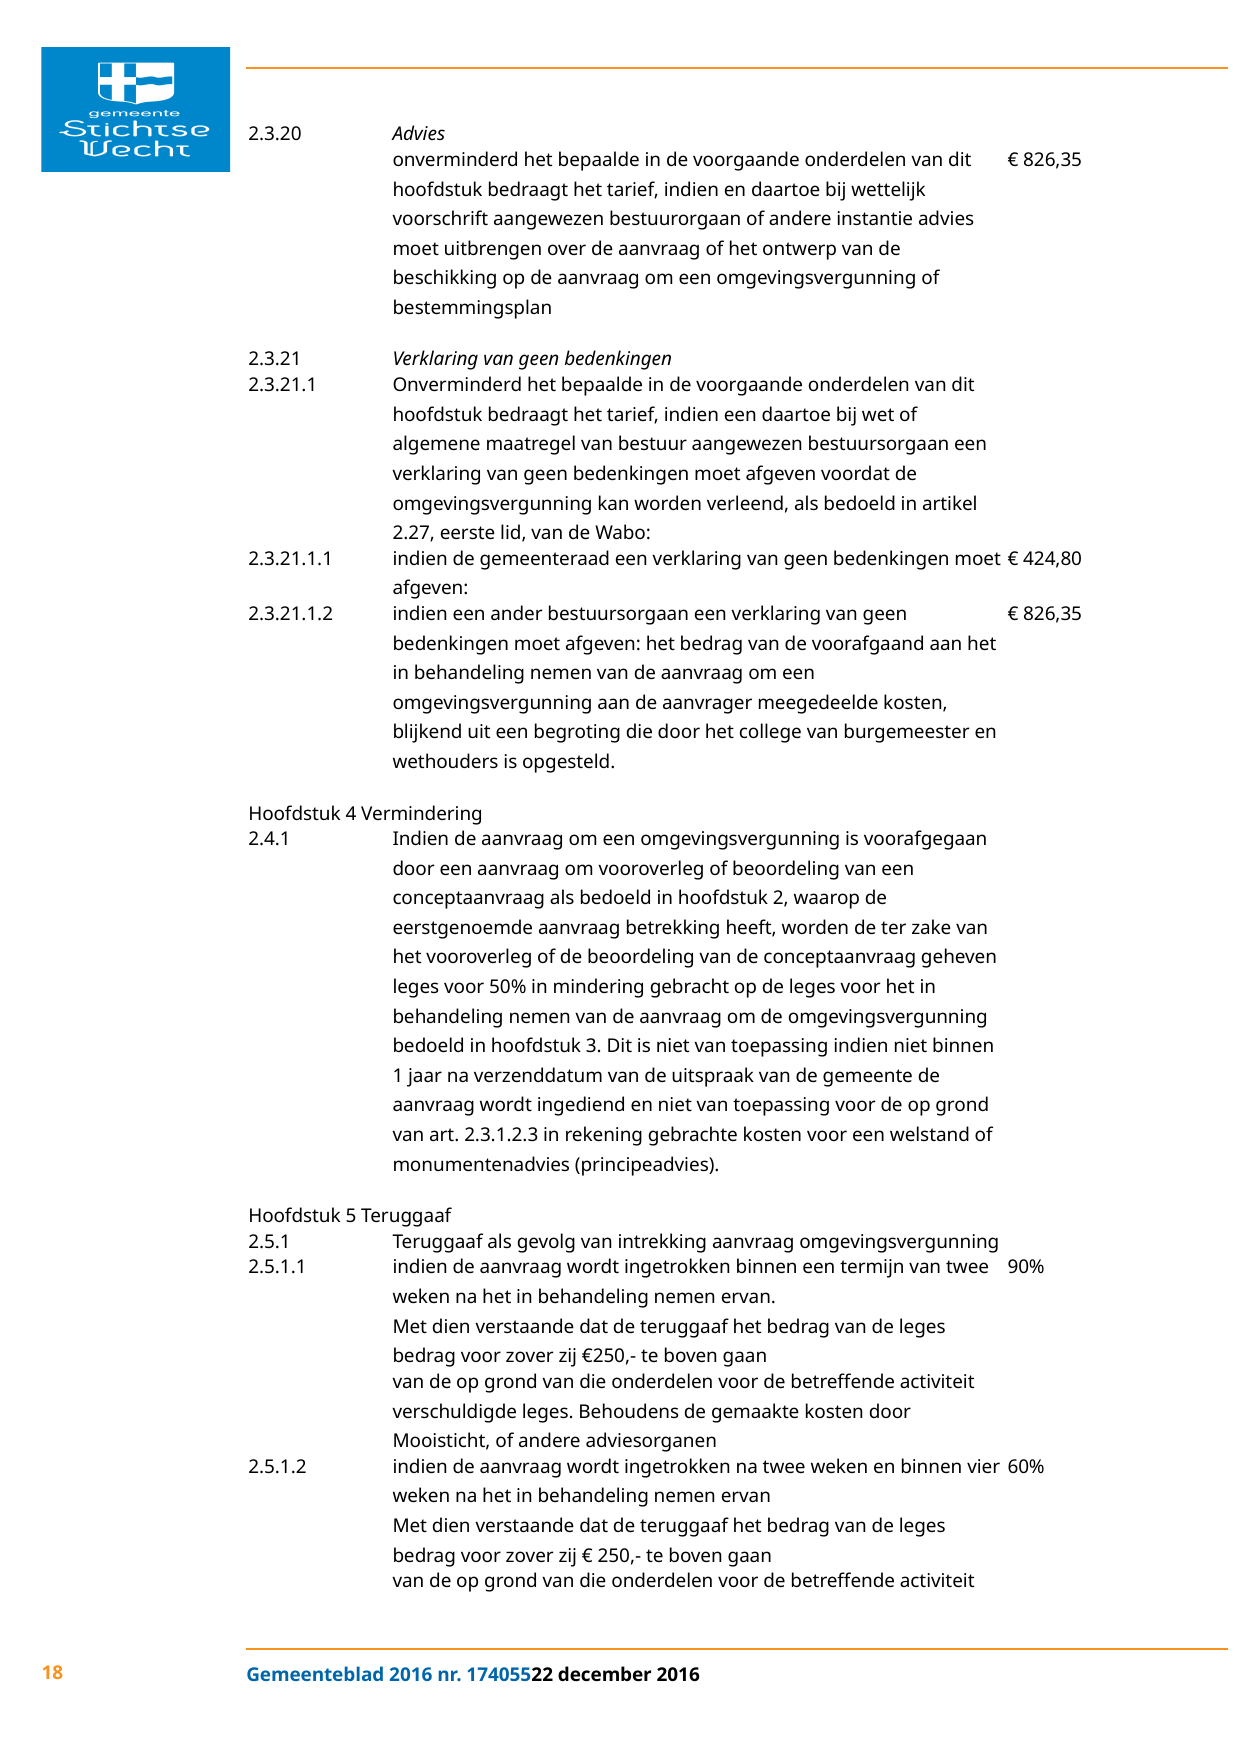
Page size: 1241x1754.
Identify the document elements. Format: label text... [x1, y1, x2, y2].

table_cell 2.5.1 [248, 1228, 392, 1254]
table_cell van de op grond van die onderdelen voor de betreffende activiteit [392, 1568, 1007, 1593]
table_cell [392, 1177, 1007, 1202]
table_cell [1007, 1568, 1152, 1593]
table_cell [1007, 1202, 1152, 1228]
table_cell Advies [392, 121, 1007, 146]
table_cell 2.4.1 [248, 825, 392, 1177]
table_cell [248, 774, 392, 800]
picture [99, 63, 135, 101]
table_cell [248, 1368, 392, 1453]
table_cell Teruggaaf als gevolg van intrekking aanvraag omgevingsvergunning [392, 1228, 1007, 1254]
table_cell Hoofdstuk 4 Vermindering [248, 800, 1007, 825]
table_cell [1007, 1177, 1152, 1202]
table_cell € 424,80 [1007, 545, 1152, 600]
table_cell indien de gemeenteraad een verklaring van geen bedenkingen moet afgeven: [392, 545, 1007, 600]
table_cell [1007, 825, 1152, 1177]
table_cell € 826,35 [1007, 146, 1152, 320]
table_cell 2.5.1.1 [248, 1254, 392, 1368]
table_cell 2.3.21 [248, 346, 392, 371]
table_cell 2.3.20 [248, 121, 392, 146]
table_cell [248, 1568, 392, 1593]
table_cell Indien de aanvraag om een omgevingsvergunning is voorafgegaan door een aanvraag om vooroverleg of beoordeling van een conceptaanvraag als bedoeld in hoofdstuk 2, waarop de eerstgenoemde aanvraag betrekking heeft, worden de ter zake van het vooroverleg of de beoordeling van de conceptaanvraag geheven leges voor 50% in mindering gebracht op de leges voor het in behandeling nemen van de aanvraag om de omgevingsvergunning bedoeld in hoofdstuk 3. Dit is niet van toepassing indien niet binnen 1 jaar na verzenddatum van de uitspraak van de gemeente de aanvraag wordt ingediend en niet van toepassing voor de op grond van art. 2.3.1.2.3 in rekening gebrachte kosten voor een welstand of monumentenadvies (principeadvies). [392, 825, 1007, 1177]
table_cell € 826,35 [1007, 600, 1152, 774]
table_cell [1007, 121, 1152, 146]
table_cell [1007, 1228, 1152, 1254]
table_cell indien een ander bestuursorgaan een verklaring van geen bedenkingen moet afgeven: het bedrag van de voorafgaand aan het in behandeling nemen van de aanvraag om een omgevingsvergunning aan de aanvrager meegedeelde kosten, blijkend uit een begroting die door het college van burgemeester en wethouders is opgesteld. [392, 600, 1007, 774]
table_cell [248, 146, 392, 320]
table_cell 60% [1007, 1453, 1152, 1568]
table_cell 2.3.21.1.1 [248, 545, 392, 600]
table_cell [1007, 346, 1152, 371]
table_cell [248, 95, 392, 121]
table_cell indien de aanvraag wordt ingetrokken na twee weken en binnen vier weken na het in behandeling nemen ervan Met dien verstaande dat de teruggaaf het bedrag van de leges bedrag voor zover zij € 250,- te boven gaan [392, 1453, 1007, 1568]
table_cell 2.5.1.2 [248, 1453, 392, 1568]
table_cell [1007, 371, 1152, 545]
table_cell [392, 95, 1007, 121]
table_cell [248, 1177, 392, 1202]
table_cell 2.3.21.1.2 [248, 600, 392, 774]
table_cell 90% [1007, 1254, 1152, 1368]
table_cell Onverminderd het bepaalde in de voorgaande onderdelen van dit hoofdstuk bedraagt het tarief, indien een daartoe bij wet of algemene maatregel van bestuur aangewezen bestuursorgaan een verklaring van geen bedenkingen moet afgeven voordat de omgevingsvergunning kan worden verleend, als bedoeld in artikel 2.27, eerste lid, van de Wabo: [392, 371, 1007, 545]
picture [137, 63, 174, 103]
table_cell [248, 320, 392, 346]
table_cell [1007, 774, 1152, 800]
table_cell [392, 774, 1007, 800]
table_cell Hoofdstuk 5 Teruggaaf [248, 1202, 1007, 1228]
table_cell 2.3.21.1 [248, 371, 392, 545]
table_cell [392, 320, 1007, 346]
table_cell [1007, 1368, 1152, 1453]
table_cell [1007, 800, 1152, 825]
table_cell van de op grond van die onderdelen voor de betreffende activiteit verschuldigde leges. Behoudens de gemaakte kosten door Mooisticht, of andere adviesorganen [392, 1368, 1007, 1453]
table_cell Verklaring van geen bedenkingen [392, 346, 1007, 371]
table_cell onverminderd het bepaalde in de voorgaande onderdelen van dit hoofdstuk bedraagt het tarief, indien en daartoe bij wettelijk voorschrift aangewezen bestuurorgaan of andere instantie advies moet uitbrengen over de aanvraag of het ontwerp van de beschikking op de aanvraag om een omgevingsvergunning of bestemmingsplan [392, 146, 1007, 320]
table_cell [1007, 95, 1152, 121]
table_cell [1007, 320, 1152, 346]
table_cell indien de aanvraag wordt ingetrokken binnen een termijn van twee weken na het in behandeling nemen ervan. Met dien verstaande dat de teruggaaf het bedrag van de leges bedrag voor zover zij €250,- te boven gaan [392, 1254, 1007, 1368]
